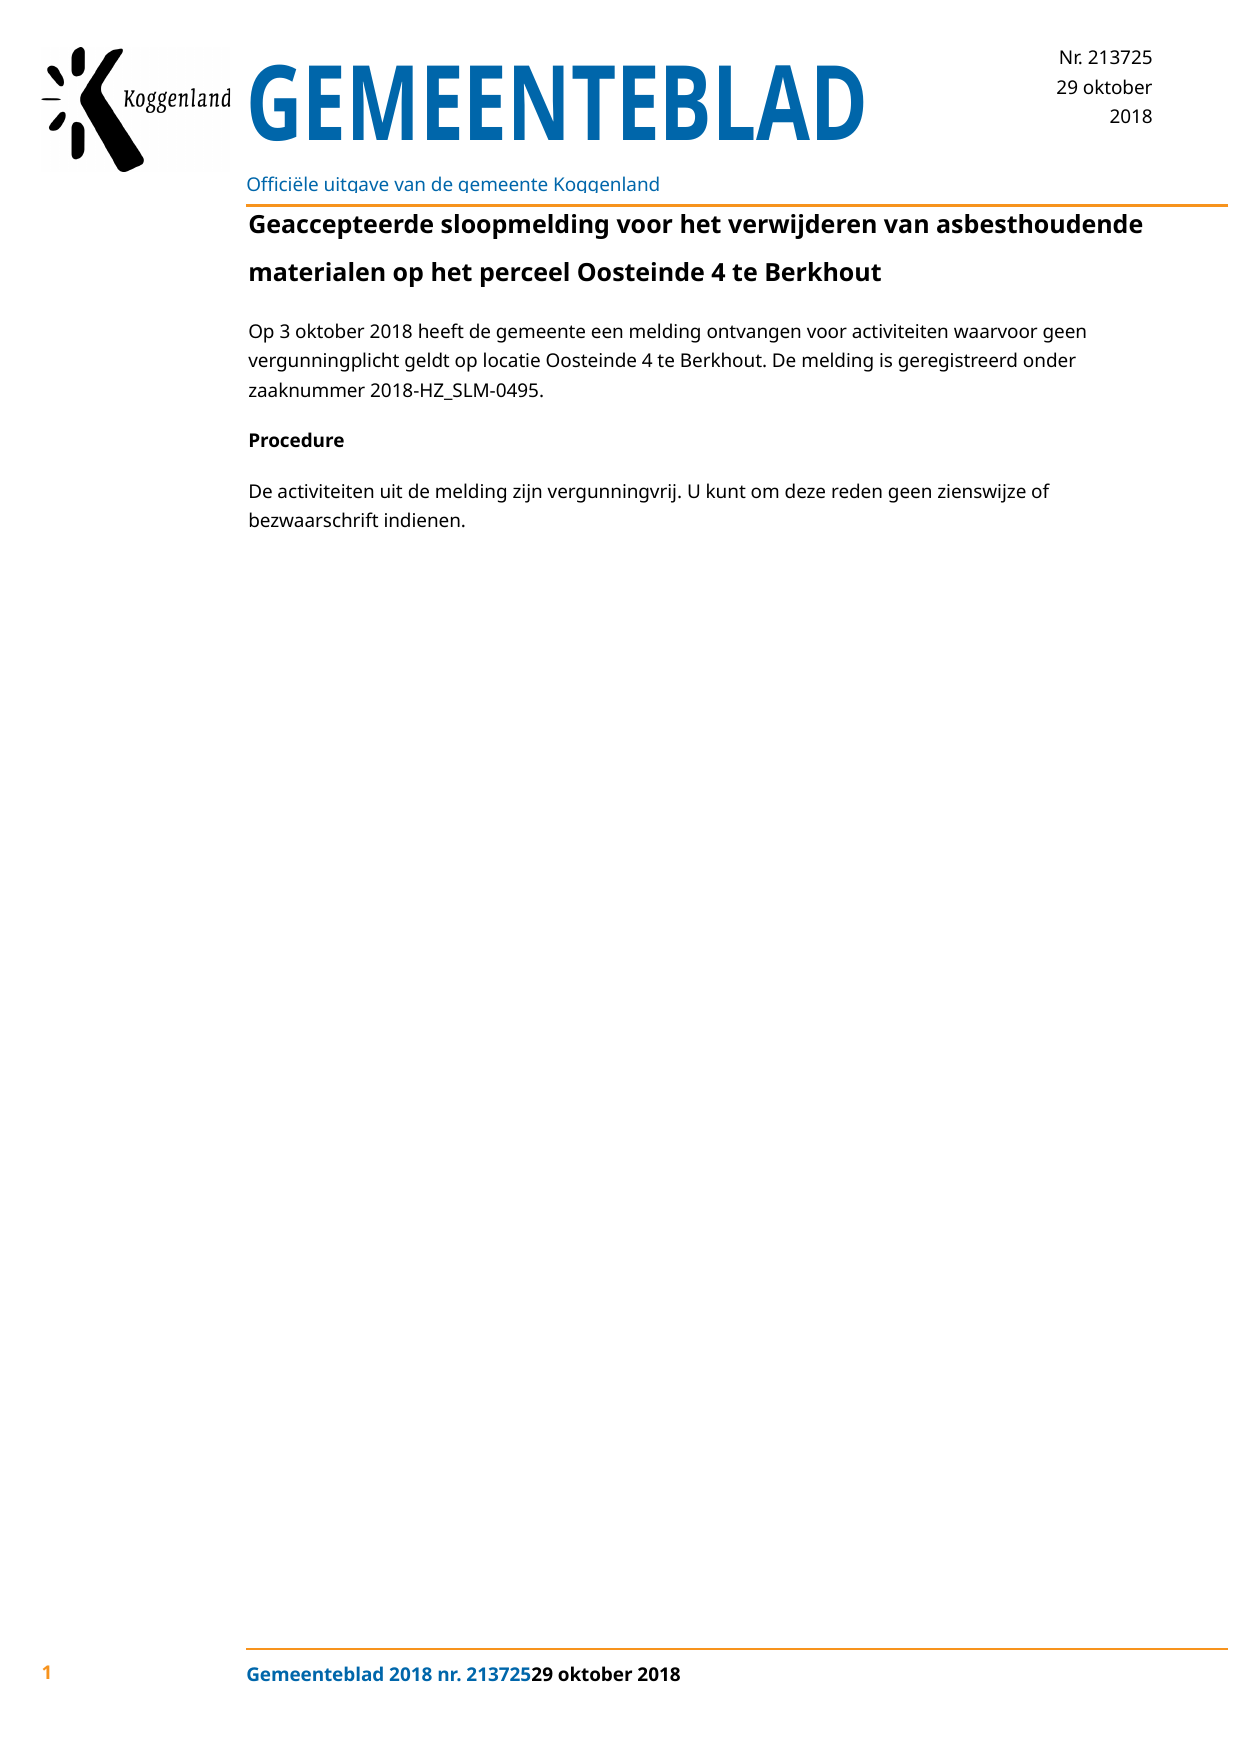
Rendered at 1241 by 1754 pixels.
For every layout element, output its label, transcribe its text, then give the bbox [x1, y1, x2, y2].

text Op 3 oktober 2018 heeft de gemeente een melding ontvangen voor activiteiten waarvoor geen vergunningplicht geldt op locatie Oosteinde 4 te Berkhout. De melding is geregistreerd onder zaaknummer 2018-HZ_SLM-0495. [248, 318, 1152, 403]
picture [41, 47, 231, 172]
text De activiteiten uit de melding zijn vergunningvrij. U kunt om deze reden geen zienswijze of bezwaarschrift indienen. [248, 478, 1152, 533]
text Geaccepteerde sloopmelding voor het verwijderen van asbesthoudende materialen op het perceel Oosteinde 4 te Berkhout [248, 207, 1152, 288]
text Procedure [248, 427, 1152, 453]
